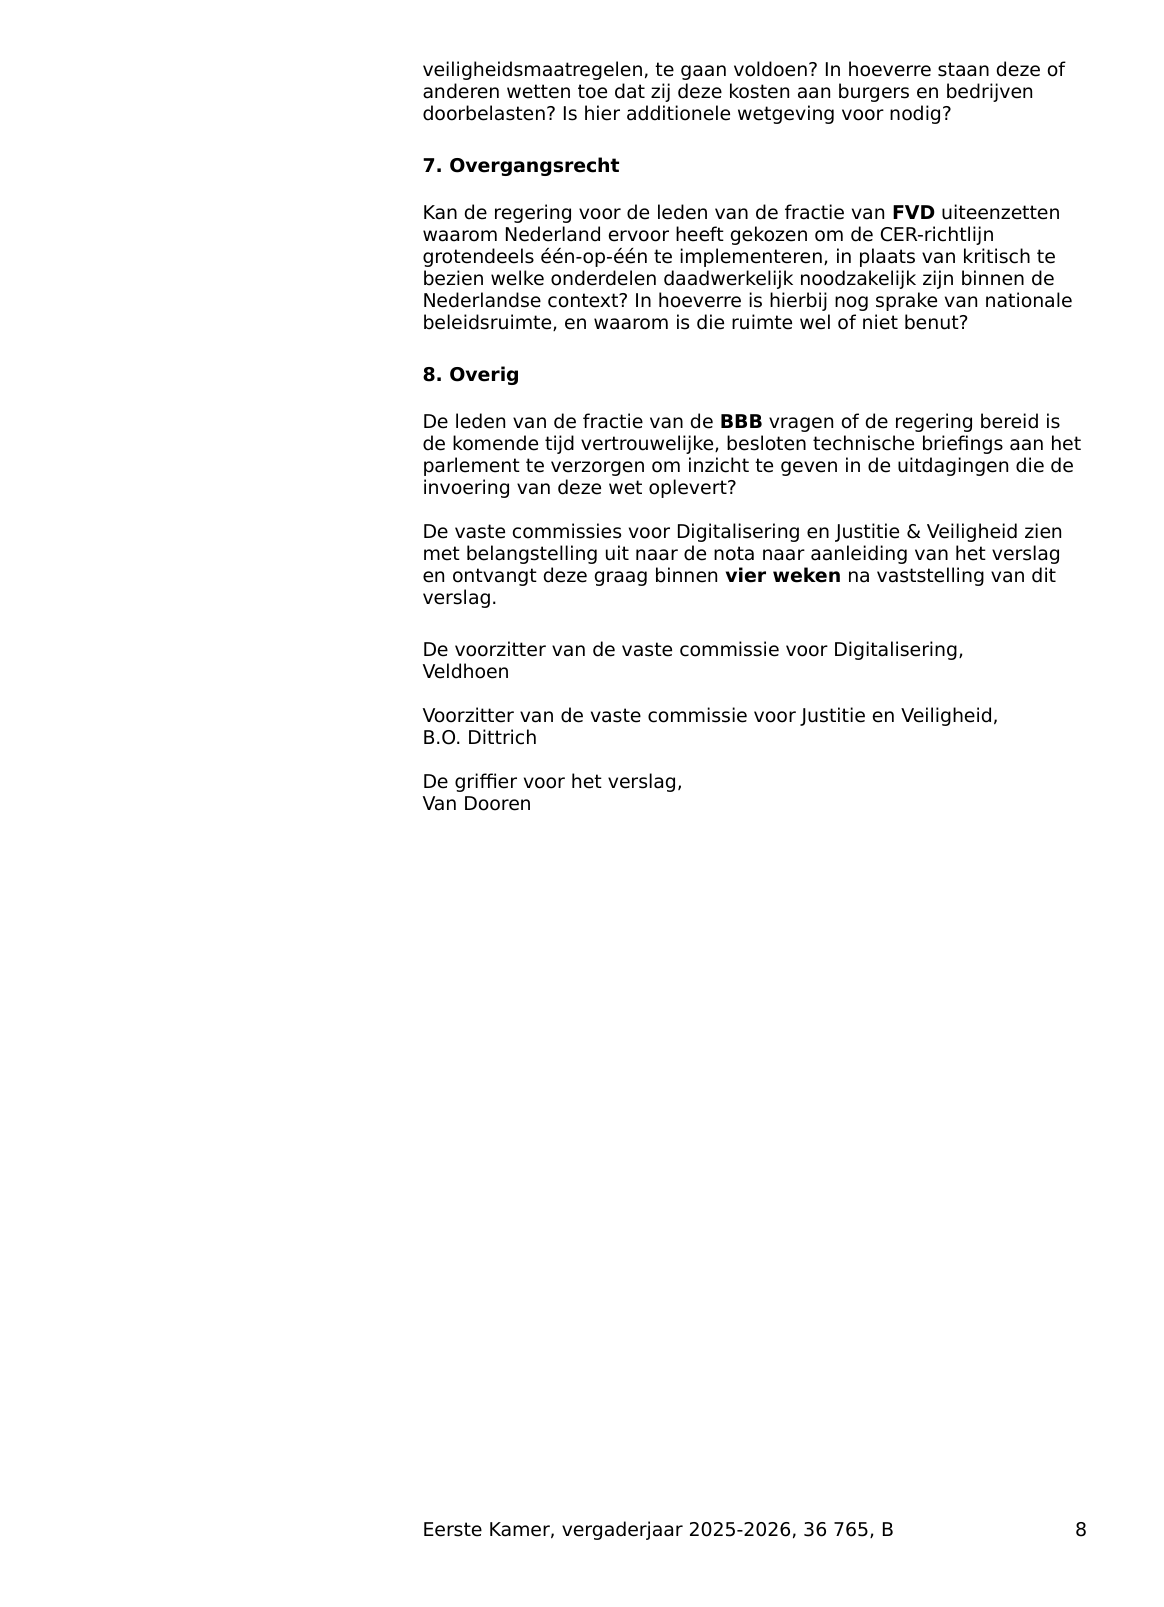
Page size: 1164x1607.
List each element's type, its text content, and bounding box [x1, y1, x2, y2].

text De voorzitter van de vaste commissie voor Digitalisering, Veldhoen [422, 639, 1087, 683]
text Voorzitter van de vaste commissie voor Justitie en Veiligheid, B.O. Dittrich [422, 705, 1087, 749]
text De griffier voor het verslag, Van Dooren [422, 771, 1087, 815]
text Kan de regering voor de leden van de fractie van FVD uiteenzetten waarom Nederland ervoor heeft gekozen om de CER-richtlijn grotendeels één-op-één te implementeren, in plaats van kritisch te bezien welke onderdelen daadwerkelijk noodzakelijk zijn binnen de Nederlandse context? In hoeverre is hierbij nog sprake van nationale beleidsruimte, en waarom is die ruimte wel of niet benut? [422, 202, 1087, 334]
text De vaste commissies voor Digitalisering en Justitie & Veiligheid zien met belangstelling uit naar de nota naar aanleiding van het verslag en ontvangt deze graag binnen vier weken na vaststelling van dit verslag. [422, 521, 1087, 609]
subtitle 7. Overgangsrecht [422, 155, 1087, 177]
text veiligheidsmaatregelen, te gaan voldoen? In hoeverre staan deze of anderen wetten toe dat zij deze kosten aan burgers en bedrijven doorbelasten? Is hier additionele wetgeving voor nodig? [422, 59, 1087, 125]
text De leden van de fractie van de BBB vragen of de regering bereid is de komende tijd vertrouwelijke, besloten technische briefings aan het parlement te verzorgen om inzicht te geven in de uitdagingen die de invoering van deze wet oplevert? [422, 411, 1087, 499]
subtitle 8. Overig [422, 364, 1087, 386]
